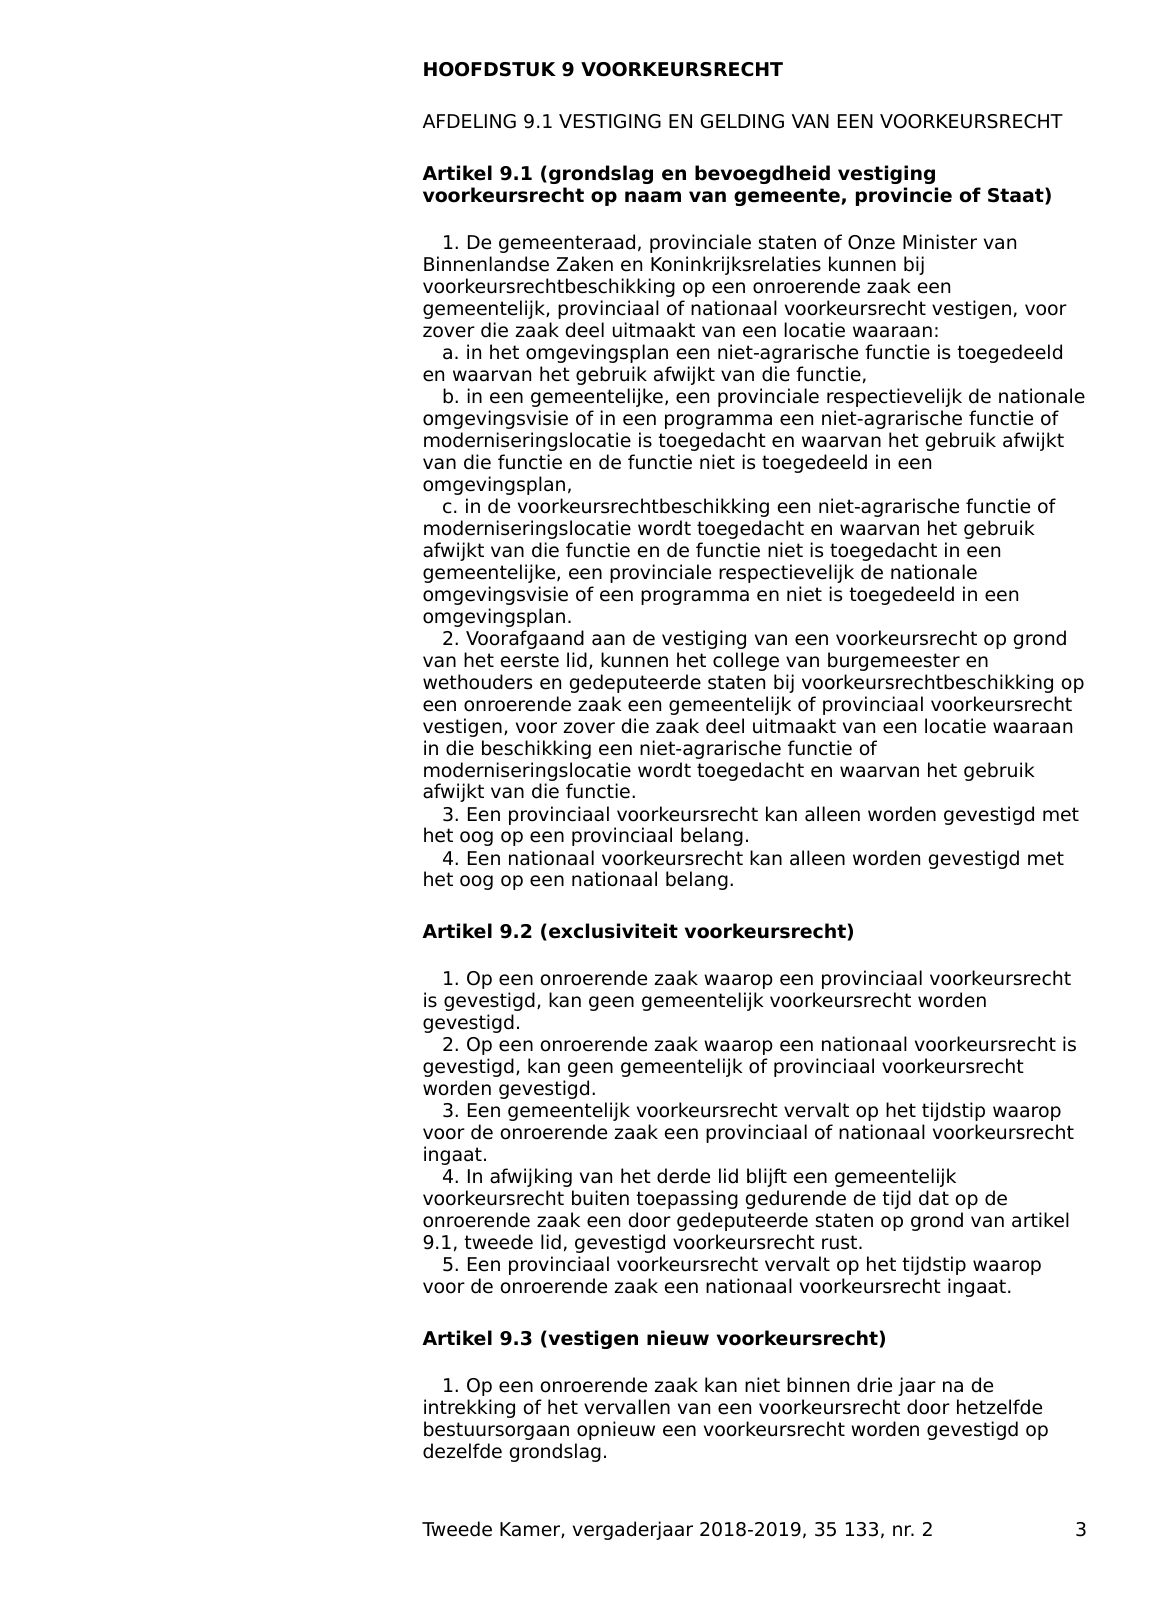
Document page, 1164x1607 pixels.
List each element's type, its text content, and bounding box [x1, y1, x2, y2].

subtitle Artikel 9.2 (exclusiviteit voorkeursrecht) [422, 921, 1087, 943]
subtitle AFDELING 9.1 VESTIGING EN GELDING VAN EEN VOORKEURSRECHT [422, 111, 1087, 133]
text 4. In afwijking van het derde lid blijft een gemeentelijk voorkeursrecht buiten toepassing gedurende de tijd dat op de onroerende zaak een door gedeputeerde staten op grond van artikel 9.1, tweede lid, gevestigd voorkeursrecht rust. [422, 1166, 1087, 1254]
text 3. Een provinciaal voorkeursrecht kan alleen worden gevestigd met het oog op een provinciaal belang. [422, 803, 1087, 847]
text 5. Een provinciaal voorkeursrecht vervalt op het tijdstip waarop voor de onroerende zaak een nationaal voorkeursrecht ingaat. [422, 1254, 1087, 1298]
subtitle HOOFDSTUK 9 VOORKEURSRECHT [422, 59, 1087, 81]
text 1. Op een onroerende zaak waarop een provinciaal voorkeursrecht is gevestigd, kan geen gemeentelijk voorkeursrecht worden gevestigd. [422, 968, 1087, 1034]
text 1. De gemeenteraad, provinciale staten of Onze Minister van Binnenlandse Zaken en Koninkrijksrelaties kunnen bij voorkeursrechtbeschikking op een onroerende zaak een gemeentelijk, provinciaal of nationaal voorkeursrecht vestigen, voor zover die zaak deel uitmaakt van een locatie waaraan: [422, 232, 1087, 342]
text 1. Op een onroerende zaak kan niet binnen drie jaar na de intrekking of het vervallen van een voorkeursrecht door hetzelfde bestuursorgaan opnieuw een voorkeursrecht worden gevestigd op dezelfde grondslag. [422, 1375, 1087, 1463]
text a. in het omgevingsplan een niet-agrarische functie is toegedeeld en waarvan het gebruik afwijkt van die functie, [422, 342, 1087, 386]
text b. in een gemeentelijke, een provinciale respectievelijk de nationale omgevingsvisie of in een programma een niet-agrarische functie of moderniseringslocatie is toegedacht en waarvan het gebruik afwijkt van die functie en de functie niet is toegedeeld in een omgevingsplan, [422, 386, 1087, 496]
text 4. Een nationaal voorkeursrecht kan alleen worden gevestigd met het oog op een nationaal belang. [422, 847, 1087, 891]
text 3. Een gemeentelijk voorkeursrecht vervalt op het tijdstip waarop voor de onroerende zaak een provinciaal of nationaal voorkeursrecht ingaat. [422, 1100, 1087, 1166]
text 2. Voorafgaand aan de vestiging van een voorkeursrecht op grond van het eerste lid, kunnen het college van burgemeester en wethouders en gedeputeerde staten bij voorkeursrechtbeschikking op een onroerende zaak een gemeentelijk of provinciaal voorkeursrecht vestigen, voor zover die zaak deel uitmaakt van een locatie waaraan in die beschikking een niet-agrarische functie of moderniseringslocatie wordt toegedacht en waarvan het gebruik afwijkt van die functie. [422, 628, 1087, 803]
subtitle Artikel 9.1 (grondslag en bevoegdheid vestiging voorkeursrecht op naam van gemeente, provincie of Staat) [422, 163, 1087, 207]
text c. in de voorkeursrechtbeschikking een niet-agrarische functie of moderniseringslocatie wordt toegedacht en waarvan het gebruik afwijkt van die functie en de functie niet is toegedacht in een gemeentelijke, een provinciale respectievelijk de nationale omgevingsvisie of een programma en niet is toegedeeld in een omgevingsplan. [422, 496, 1087, 628]
subtitle Artikel 9.3 (vestigen nieuw voorkeursrecht) [422, 1328, 1087, 1350]
text 2. Op een onroerende zaak waarop een nationaal voorkeursrecht is gevestigd, kan geen gemeentelijk of provinciaal voorkeursrecht worden gevestigd. [422, 1034, 1087, 1100]
